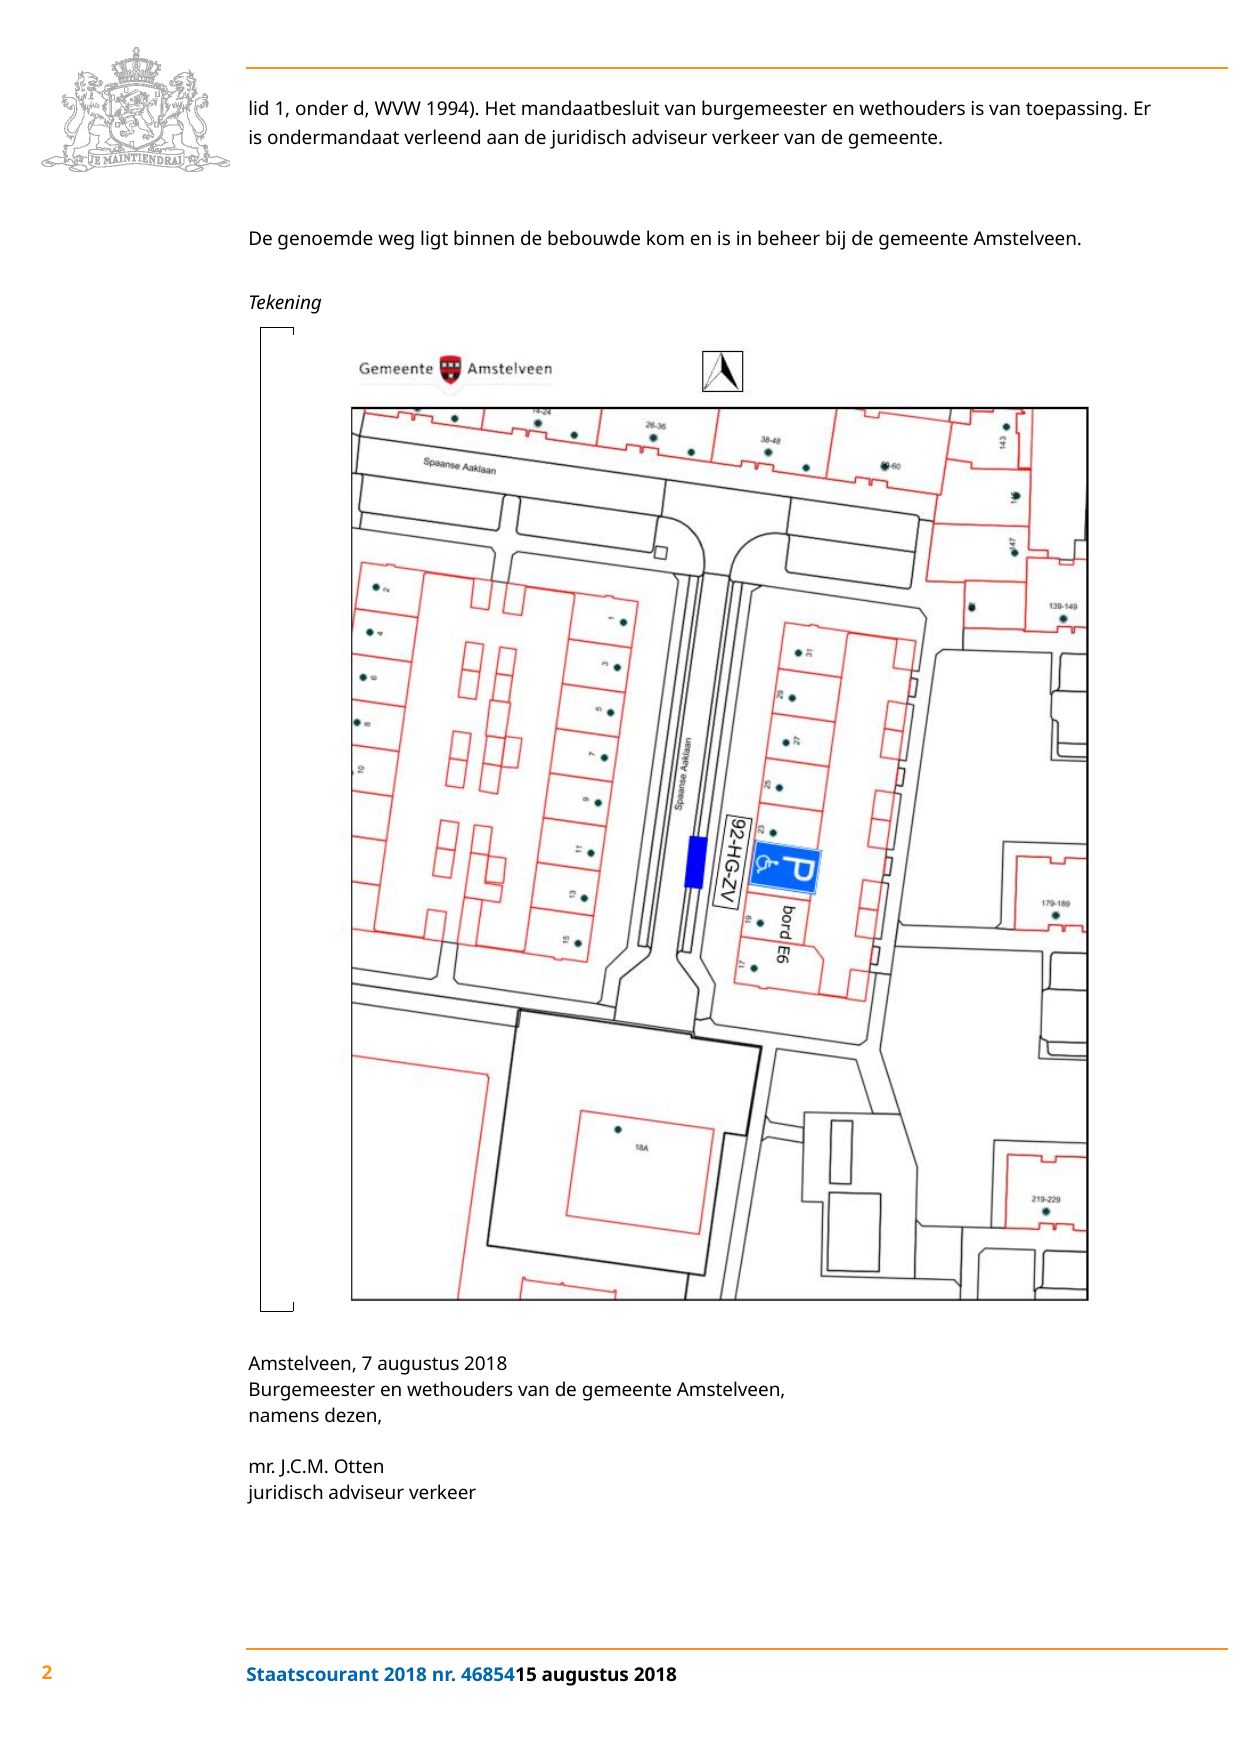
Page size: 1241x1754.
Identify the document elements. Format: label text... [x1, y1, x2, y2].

text namens dezen, [248, 1402, 1152, 1427]
text lid 1, onder d, WVW 1994). Het mandaatbesluit van burgemeester en wethouders is van toepassing. Er is ondermandaat verleend aan de juridisch adviseur verkeer van de gemeente. [248, 95, 1152, 150]
text mr. J.C.M. Otten [248, 1453, 1152, 1479]
text De genoemde weg ligt binnen de bebouwde kom en is in beheer bij de gemeente Amstelveen. [248, 225, 1152, 251]
text Burgemeester en wethouders van de gemeente Amstelveen, [248, 1376, 1152, 1402]
text juridisch adviseur verkeer [248, 1479, 1152, 1505]
picture [268, 335, 1173, 1302]
picture [41, 47, 231, 172]
text Tekening [248, 289, 1152, 315]
text Amstelveen, 7 augustus 2018 [248, 1350, 1152, 1376]
